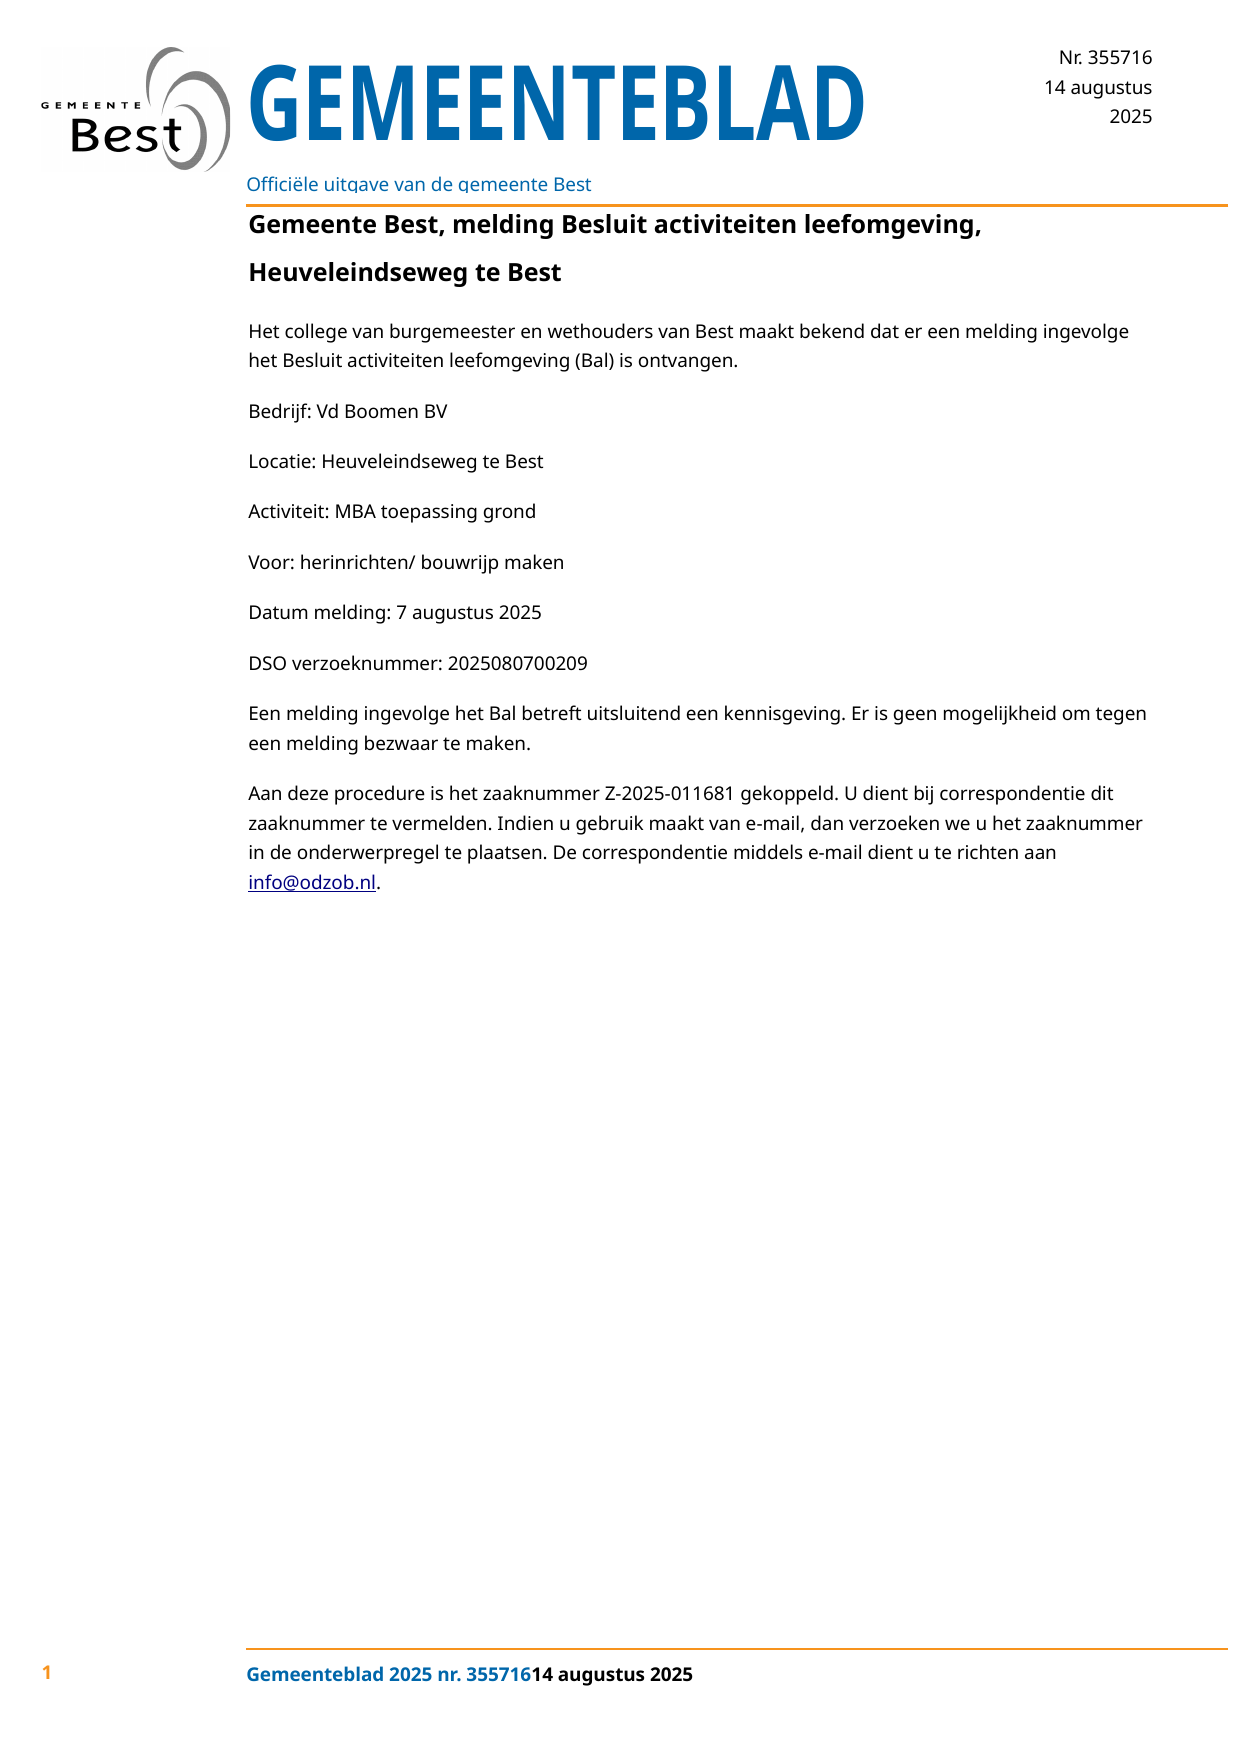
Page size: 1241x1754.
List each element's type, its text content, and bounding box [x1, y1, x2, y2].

picture [41, 47, 231, 172]
text Gemeente Best, melding Besluit activiteiten leefomgeving, Heuveleindseweg ​​te Best [248, 207, 1152, 288]
text Aan deze procedure is het zaaknummer Z-2025-011681 gekoppeld. U dient bij correspondentie dit zaaknummer te vermelden. Indien u gebruik maakt van e-mail, dan verzoeken we u het zaaknummer in de onderwerpregel te plaatsen. De correspondentie middels e-mail dient u te richten aan info@odzob.nl. [248, 780, 1152, 895]
text Het college van burgemeester en wethouders van Best maakt bekend dat er een melding ingevolge het Besluit activiteiten leefomgeving (Bal) is ontvangen. [248, 318, 1152, 373]
text Datum melding: 7 augustus 2025 [248, 599, 1152, 625]
text Bedrijf: Vd Boomen BV [248, 398, 1152, 424]
text DSO verzoeknummer: 2025080700209 [248, 650, 1152, 676]
text Voor: herinrichten/ bouwrijp maken [248, 549, 1152, 575]
text Activiteit: MBA toepassing grond [248, 499, 1152, 524]
text Locatie: Heuveleindseweg ​​te Best [248, 448, 1152, 474]
text Een melding ingevolge het Bal betreft uitsluitend een kennisgeving. Er is geen mogelijkheid om tegen een melding bezwaar te maken. [248, 700, 1152, 756]
